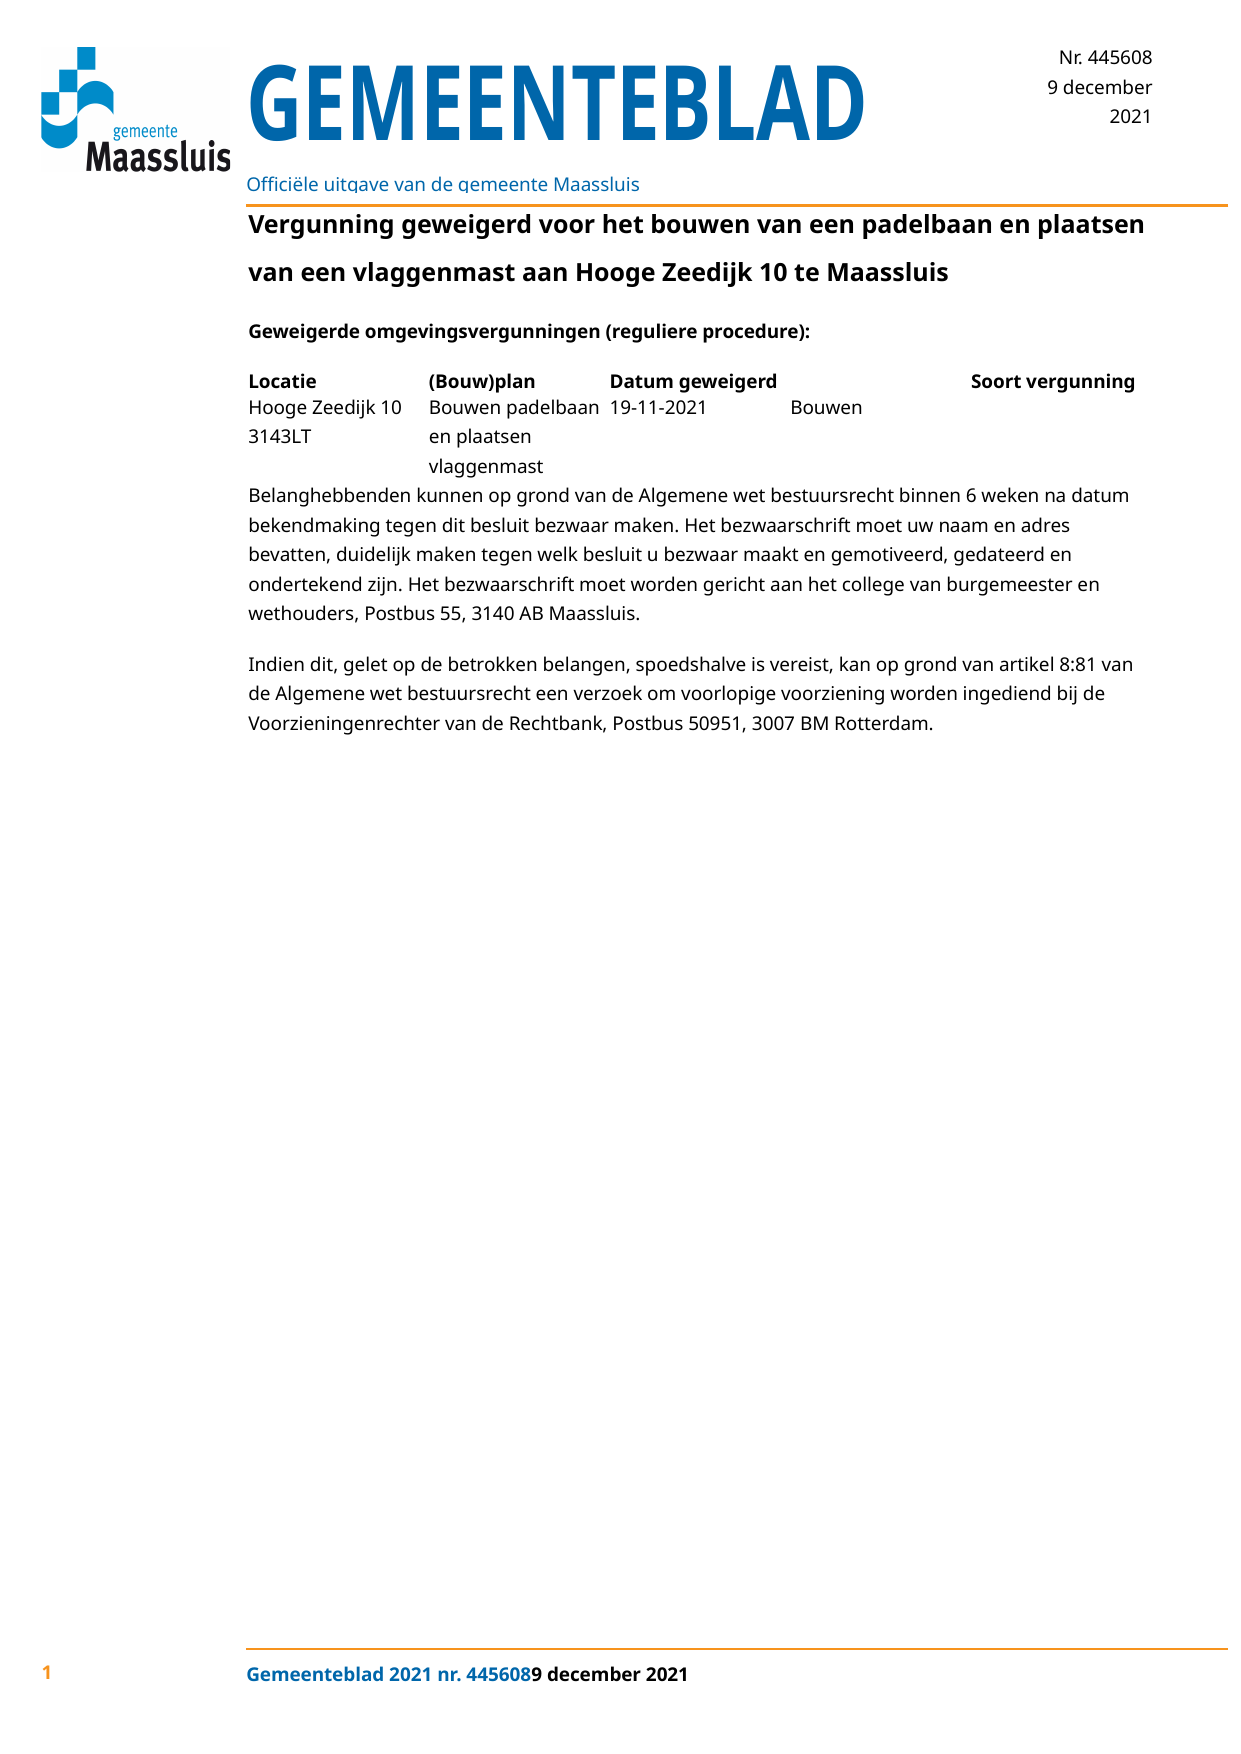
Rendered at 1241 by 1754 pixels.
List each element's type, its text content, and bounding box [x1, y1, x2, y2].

table_cell Bouwen [790, 394, 1152, 479]
text Geweigerde omgevingsvergunningen (reguliere procedure): [248, 318, 1152, 344]
text Vergunning geweigerd voor het bouwen van een padelbaan en plaatsen van een vlaggenmast aan Hooge Zeedijk 10 te Maassluis [248, 207, 1152, 288]
table_cell Hooge Zeedijk 10 3143LT [248, 394, 429, 479]
table_cell Bouwen padelbaan en plaatsen vlaggenmast [429, 394, 609, 479]
table_header (Bouw)plan [429, 369, 609, 394]
text Indien dit, gelet op de betrokken belangen, spoedshalve is vereist, kan op grond van artikel 8:81 van de Algemene wet bestuursrecht een verzoek om voorlopige voorziening worden ingediend bij de Voorzieningenrechter van de Rechtbank, Postbus 50951, 3007 BM Rotterdam. [248, 651, 1152, 736]
text Belanghebbenden kunnen op grond van de Algemene wet bestuursrecht binnen 6 weken na datum bekendmaking tegen dit besluit bezwaar maken. Het bezwaarschrift moet uw naam en adres bevatten, duidelijk maken tegen welk besluit u bezwaar maakt en gemotiveerd, gedateerd en ondertekend zijn. Het bezwaarschrift moet worden gericht aan het college van burgemeester en wethouders, Postbus 55, 3140 AB Maassluis. [248, 482, 1152, 626]
table_header Locatie [248, 369, 429, 394]
picture [41, 47, 77, 92]
table_header Soort vergunning [971, 369, 1152, 394]
picture [41, 47, 231, 172]
table_cell 19-11-2021 [609, 394, 790, 479]
table_header Datum geweigerd [609, 369, 971, 394]
